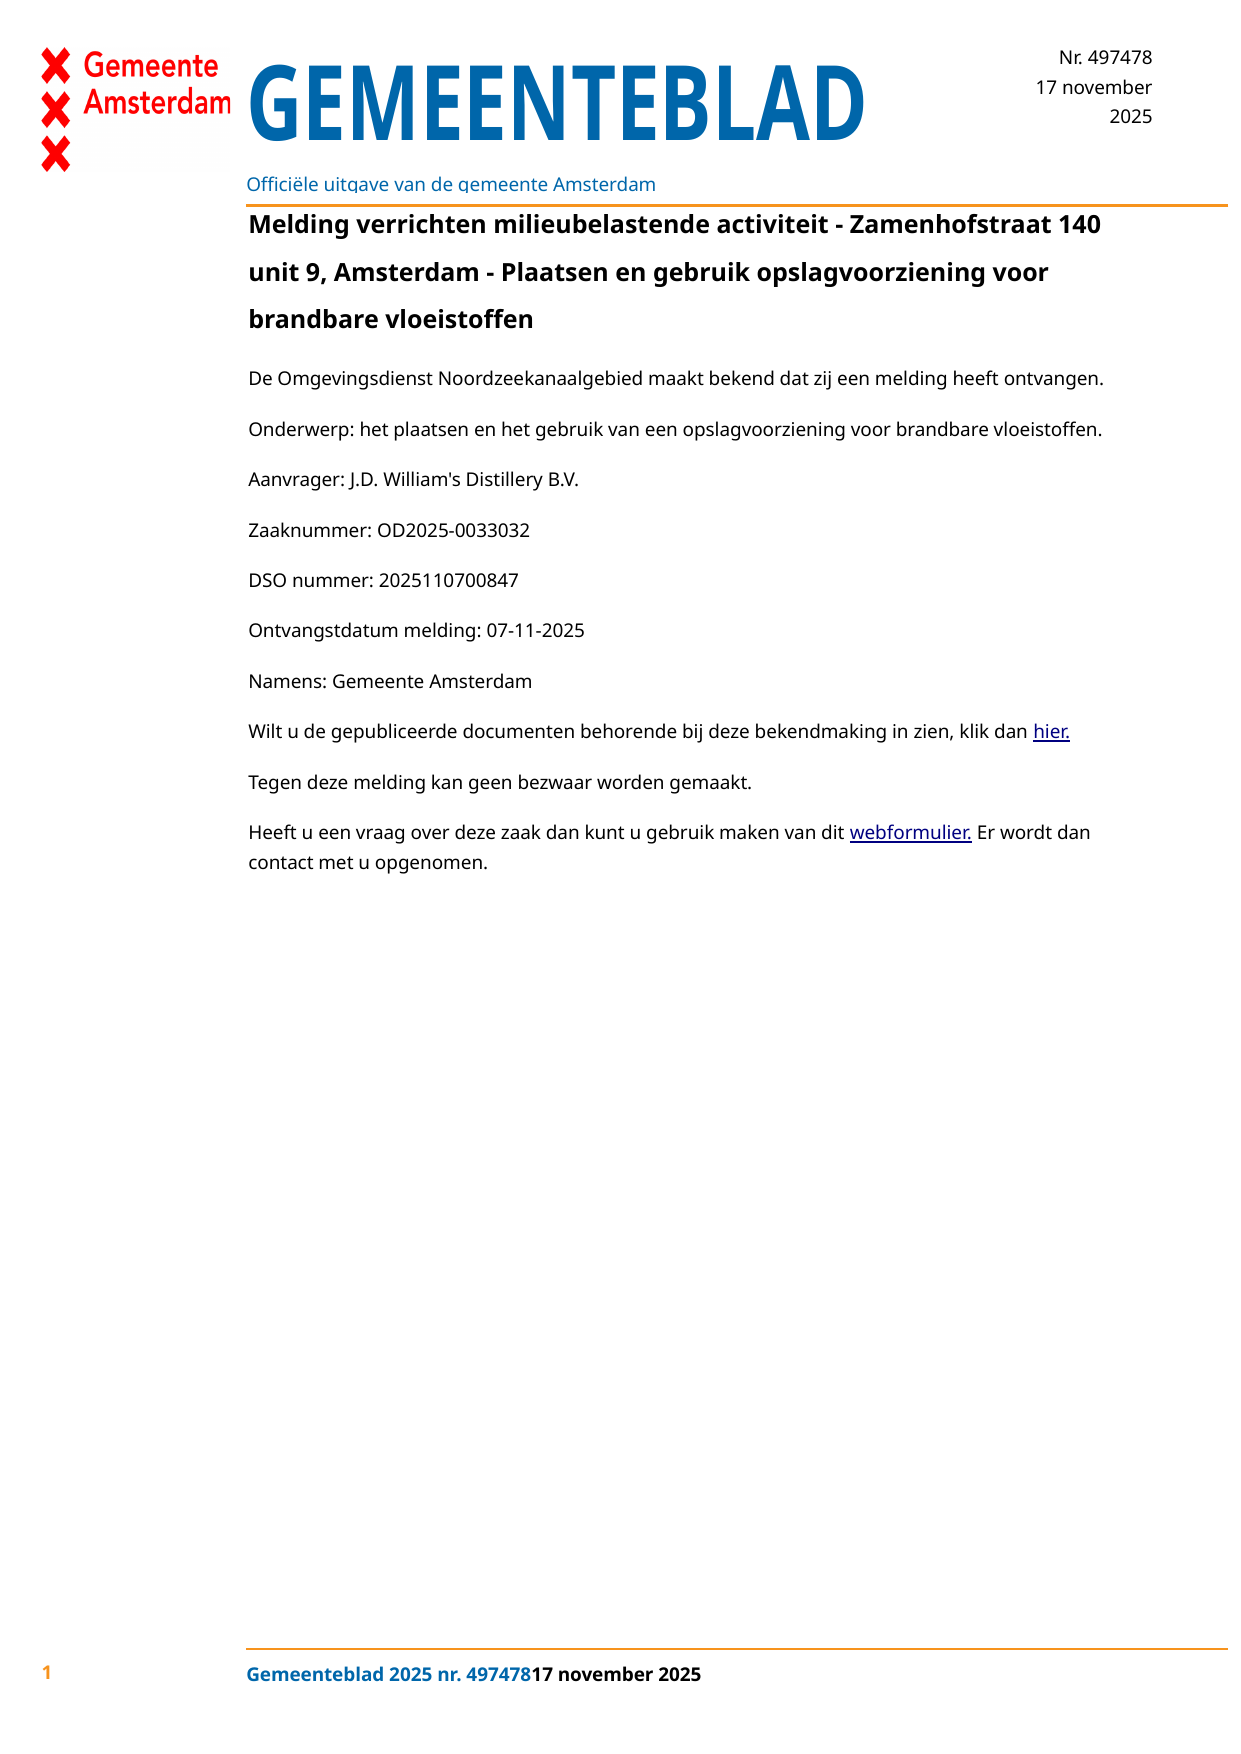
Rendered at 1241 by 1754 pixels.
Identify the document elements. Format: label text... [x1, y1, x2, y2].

text Ontvangstdatum melding: 07-11-2025 [248, 618, 1152, 643]
text Tegen deze melding kan geen bezwaar worden gemaakt. [248, 769, 1152, 794]
text Wilt u de gepubliceerde documenten behorende bij deze bekendmaking in zien, klik dan hier. [248, 718, 1152, 744]
text Aanvrager: J.D. William's Distillery B.V. [248, 466, 1152, 492]
text Zaaknummer: OD2025-0033032 [248, 517, 1152, 542]
text DSO nummer: 2025110700847 [248, 567, 1152, 593]
text Melding verrichten milieubelastende activiteit - Zamenhofstraat 140 unit 9, Amsterdam - Plaatsen en gebruik opslagvoorziening voor brandbare vloeistoffen [248, 207, 1152, 336]
picture [41, 47, 231, 172]
text Onderwerp: het plaatsen en het gebruik van een opslagvoorziening voor brandbare vloeistoffen. [248, 416, 1152, 442]
text Namens: Gemeente Amsterdam [248, 668, 1152, 694]
text Heeft u een vraag over deze zaak dan kunt u gebruik maken van dit webformulier. Er wordt dan contact met u opgenomen. [248, 819, 1152, 874]
text De Omgevingsdienst Noordzeekanaalgebied maakt bekend dat zij een melding heeft ontvangen. [248, 366, 1152, 391]
